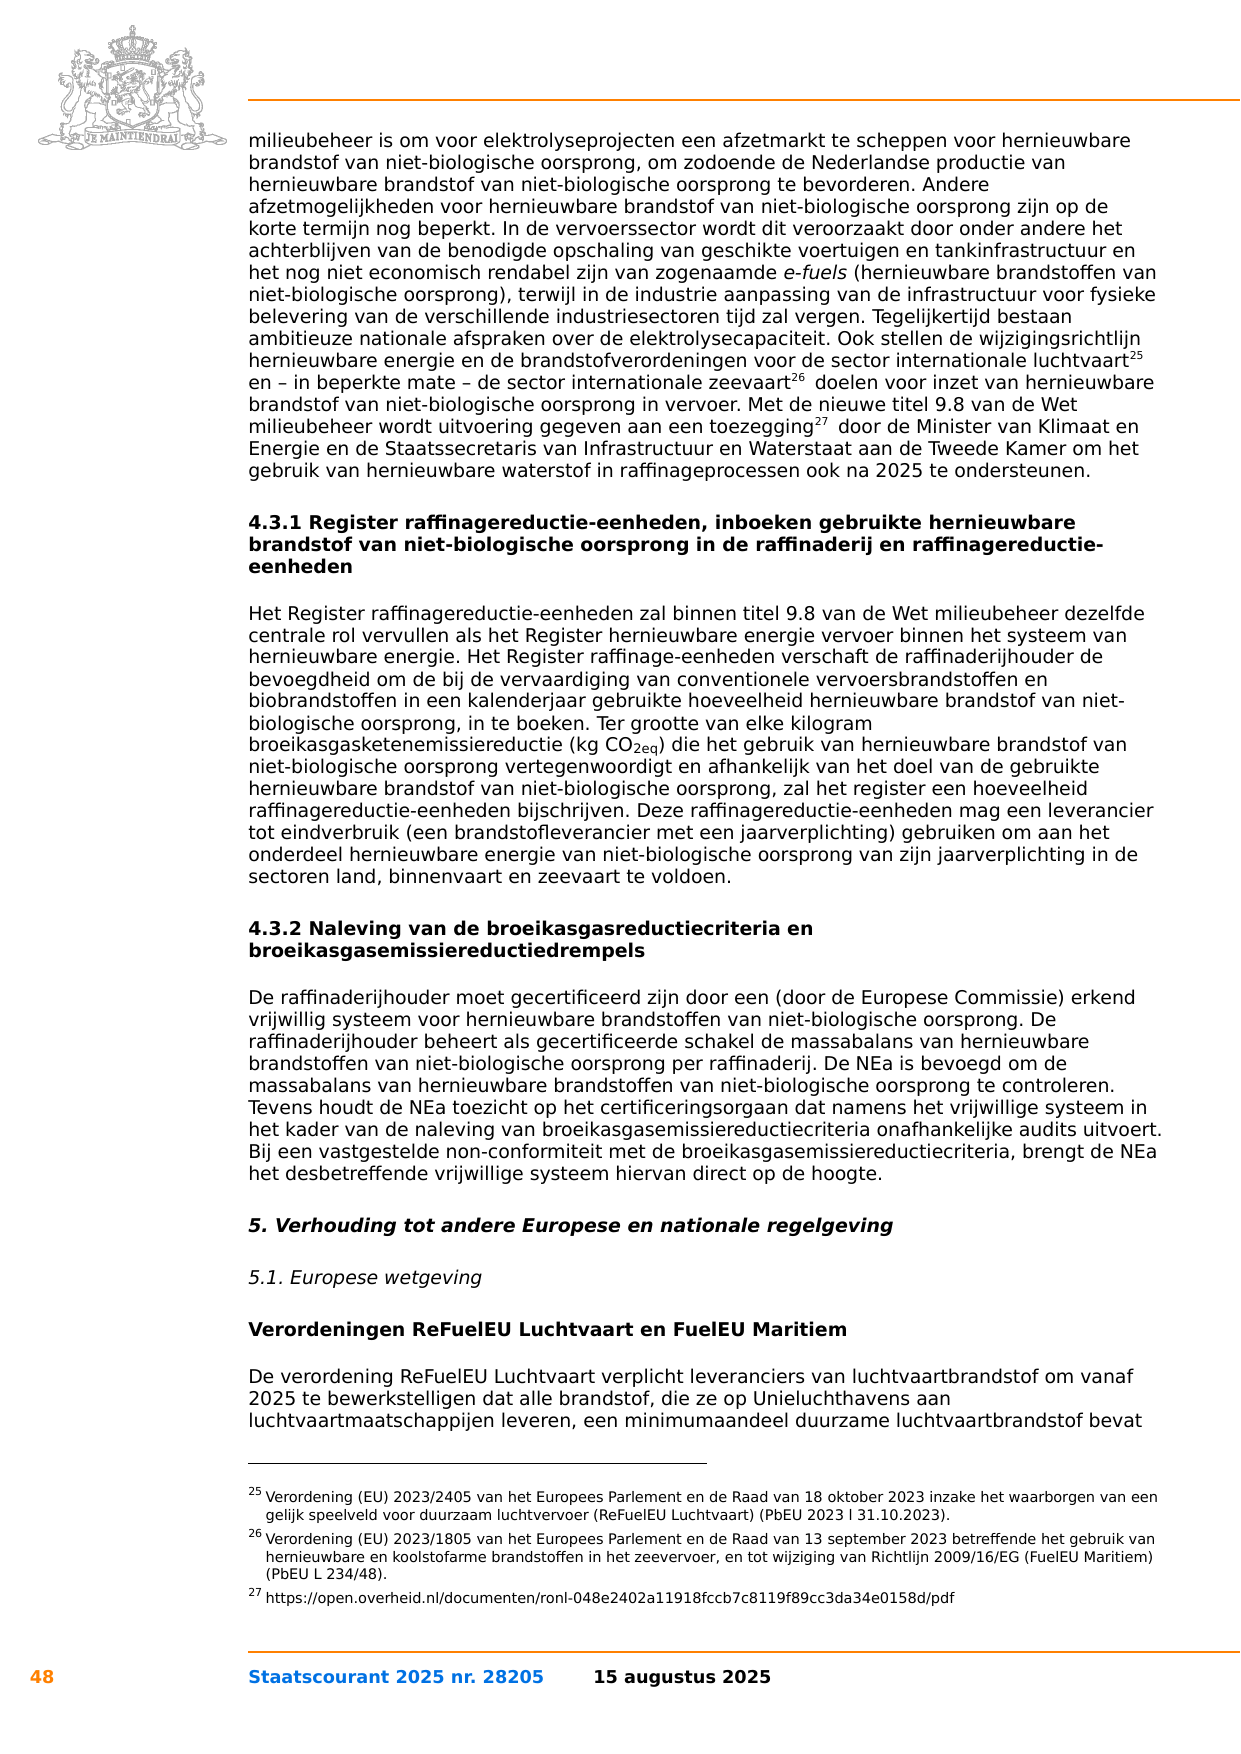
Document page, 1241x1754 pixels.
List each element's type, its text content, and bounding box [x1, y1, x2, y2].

text https://open.overheid.nl/documenten/ronl-048e2402a11918fccb7c8119f89cc3da34e0158d/pdf [248, 1586, 1163, 1608]
text Het Register raffinagereductie-eenheden zal binnen titel 9.8 van de Wet milieubeheer dezelfde centrale rol vervullen als het Register hernieuwbare energie vervoer binnen het systeem van hernieuwbare energie. Het Register raffinage-eenheden verschaft de raffinaderijhouder de bevoegdheid om de bij de vervaardiging van conventionele vervoersbrandstoffen en biobrandstoffen in een kalenderjaar gebruikte hoeveelheid hernieuwbare brandstof van niet-biologische oorsprong, in te boeken. Ter grootte van elke kilogram broeikasgasketenemissiereductie (kg CO2eq) die het gebruik van hernieuwbare brandstof van niet-biologische oorsprong vertegenwoordigt en afhankelijk van het doel van de gebruikte hernieuwbare brandstof van niet-biologische oorsprong, zal het register een hoeveelheid raffinagereductie-eenheden bijschrijven. Deze raffinagereductie-eenheden mag een leverancier tot eindverbruik (een brandstofleverancier met een jaarverplichting) gebruiken om aan het onderdeel hernieuwbare energie van niet-biologische oorsprong van zijn jaarverplichting in de sectoren land, binnenvaart en zeevaart te voldoen. [248, 602, 1163, 888]
picture [38, 25, 227, 150]
text Verordening (EU) 2023/2405 van het Europees Parlement en de Raad van 18 oktober 2023 inzake het waarborgen van een gelijk speelveld voor duurzaam luchtvervoer (ReFuelEU Luchtvaart) (PbEU 2023 l 31.10.2023). [248, 1485, 1163, 1524]
subtitle 5.1. Europese wetgeving [248, 1267, 1163, 1289]
text Verordening (EU) 2023/1805 van het Europees Parlement en de Raad van 13 september 2023 betreffende het gebruik van hernieuwbare en koolstofarme brandstoffen in het zeevervoer, en tot wijziging van Richtlijn 2009/16/EG (FuelEU Maritiem) (PbEU L 234/48). [248, 1527, 1163, 1583]
subtitle Verordeningen ReFuelEU Luchtvaart en FuelEU Maritiem [248, 1319, 1163, 1341]
subtitle 5. Verhouding tot andere Europese en nationale regelgeving [248, 1215, 1163, 1237]
text De verordening ReFuelEU Luchtvaart verplicht leveranciers van luchtvaartbrandstof om vanaf 2025 te bewerkstelligen dat alle brandstof, die ze op Unieluchthavens aan luchtvaartmaatschappijen leveren, een minimumaandeel duurzame luchtvaartbrandstof bevat [248, 1366, 1163, 1432]
text milieubeheer is om voor elektrolyseprojecten een afzetmarkt te scheppen voor hernieuwbare brandstof van niet-biologische oorsprong, om zodoende de Nederlandse productie van hernieuwbare brandstof van niet-biologische oorsprong te bevorderen. Andere afzetmogelijkheden voor hernieuwbare brandstof van niet-biologische oorsprong zijn op de korte termijn nog beperkt. In de vervoerssector wordt dit veroorzaakt door onder andere het achterblijven van de benodigde opschaling van geschikte voertuigen en tankinfrastructuur en het nog niet economisch rendabel zijn van zogenaamde e-fuels (hernieuwbare brandstoffen van niet-biologische oorsprong), terwijl in de industrie aanpassing van de infrastructuur voor fysieke belevering van de verschillende industriesectoren tijd zal vergen. Tegelijkertijd bestaan ambitieuze nationale afspraken over de elektrolysecapaciteit. Ook stellen de wijzigingsrichtlijn hernieuwbare energie en de brandstofverordeningen voor de sector internationale luchtvaart en – in beperkte mate – de sector internationale zeevaart doelen voor inzet van hernieuwbare brandstof van niet-biologische oorsprong in vervoer. Met de nieuwe titel 9.8 van de Wet milieubeheer wordt uitvoering gegeven aan een toezegging door de Minister van Klimaat en Energie en de Staatssecretaris van Infrastructuur en Waterstaat aan de Tweede Kamer om het gebruik van hernieuwbare waterstof in raffinageprocessen ook na 2025 te ondersteunen. [248, 130, 1163, 482]
subtitle 4.3.2 Naleving van de broeikasgasreductiecriteria en broeikasgasemissiereductiedrempels [248, 918, 1163, 962]
subtitle 4.3.1 Register raffinagereductie-eenheden, inboeken gebruikte hernieuwbare brandstof van niet-biologische oorsprong in de raffinaderij en raffinagereductie-eenheden [248, 512, 1163, 577]
text De raffinaderijhouder moet gecertificeerd zijn door een (door de Europese Commissie) erkend vrijwillig systeem voor hernieuwbare brandstoffen van niet-biologische oorsprong. De raffinaderijhouder beheert als gecertificeerde schakel de massabalans van hernieuwbare brandstoffen van niet-biologische oorsprong per raffinaderij. De NEa is bevoegd om de massabalans van hernieuwbare brandstoffen van niet-biologische oorsprong te controleren. Tevens houdt de NEa toezicht op het certificeringsorgaan dat namens het vrijwillige systeem in het kader van de naleving van broeikasgasemissiereductiecriteria onafhankelijke audits uitvoert. Bij een vastgestelde non-conformiteit met de broeikasgasemissiereductiecriteria, brengt de NEa het desbetreffende vrijwillige systeem hiervan direct op de hoogte. [248, 987, 1163, 1185]
